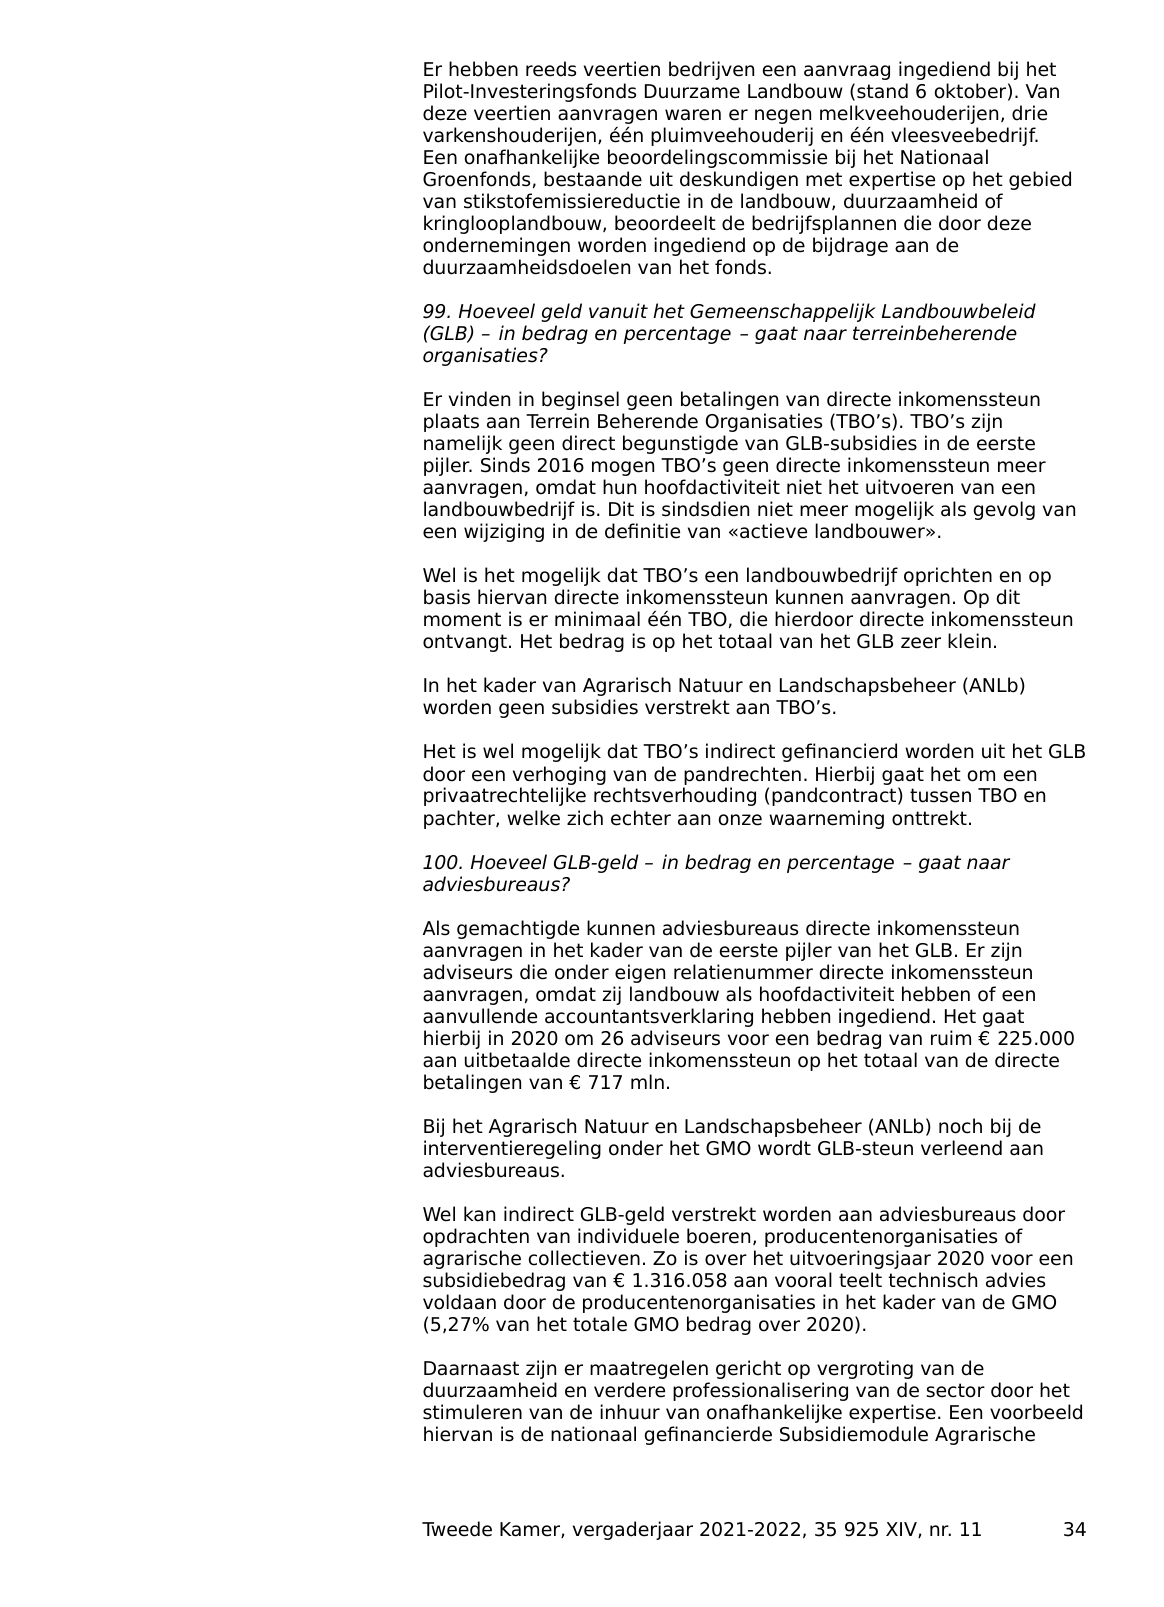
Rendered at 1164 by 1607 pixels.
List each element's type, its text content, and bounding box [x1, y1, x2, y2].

text Er hebben reeds veertien bedrijven een aanvraag ingediend bij het Pilot-Investeringsfonds Duurzame Landbouw (stand 6 oktober). Van deze veertien aanvragen waren er negen melkveehouderijen, drie varkenshouderijen, één pluimveehouderij en één vleesveebedrijf. [422, 59, 1087, 147]
text Er vinden in beginsel geen betalingen van directe inkomenssteun plaats aan Terrein Beherende Organisaties (TBO’s). TBO’s zijn namelijk geen direct begunstigde van GLB-subsidies in de eerste pijler. Sinds 2016 mogen TBO’s geen directe inkomenssteun meer aanvragen, omdat hun hoofdactiviteit niet het uitvoeren van een landbouwbedrijf is. Dit is sindsdien niet meer mogelijk als gevolg van een wijziging in de definitie van «actieve landbouwer». [422, 389, 1087, 543]
text 99. Hoeveel geld vanuit het Gemeenschappelijk Landbouwbeleid (GLB) – in bedrag en percentage – gaat naar terreinbeherende organisaties? [422, 301, 1087, 367]
text Het is wel mogelijk dat TBO’s indirect gefinancierd worden uit het GLB door een verhoging van de pandrechten. Hierbij gaat het om een privaatrechtelijke rechtsverhouding (pandcontract) tussen TBO en pachter, welke zich echter aan onze waarneming onttrekt. [422, 741, 1087, 829]
text In het kader van Agrarisch Natuur en Landschapsbeheer (ANLb) worden geen subsidies verstrekt aan TBO’s. [422, 675, 1087, 719]
text Wel kan indirect GLB-geld verstrekt worden aan adviesbureaus door opdrachten van individuele boeren, producentenorganisaties of agrarische collectieven. Zo is over het uitvoeringsjaar 2020 voor een subsidiebedrag van € 1.316.058 aan vooral teelt technisch advies voldaan door de producentenorganisaties in het kader van de GMO (5,27% van het totale GMO bedrag over 2020). [422, 1204, 1087, 1336]
text Bij het Agrarisch Natuur en Landschapsbeheer (ANLb) noch bij de interventieregeling onder het GMO wordt GLB-steun verleend aan adviesbureaus. [422, 1116, 1087, 1182]
text Wel is het mogelijk dat TBO’s een landbouwbedrijf oprichten en op basis hiervan directe inkomenssteun kunnen aanvragen. Op dit moment is er minimaal één TBO, die hierdoor directe inkomenssteun ontvangt. Het bedrag is op het totaal van het GLB zeer klein. [422, 565, 1087, 653]
text Als gemachtigde kunnen adviesbureaus directe inkomenssteun aanvragen in het kader van de eerste pijler van het GLB. Er zijn adviseurs die onder eigen relatienummer directe inkomenssteun aanvragen, omdat zij landbouw als hoofdactiviteit hebben of een aanvullende accountantsverklaring hebben ingediend. Het gaat hierbij in 2020 om 26 adviseurs voor een bedrag van ruim € 225.000 aan uitbetaalde directe inkomenssteun op het totaal van de directe betalingen van € 717 mln. [422, 918, 1087, 1093]
text Een onafhankelijke beoordelingscommissie bij het Nationaal Groenfonds, bestaande uit deskundigen met expertise op het gebied van stikstofemissiereductie in de landbouw, duurzaamheid of kringlooplandbouw, beoordeelt de bedrijfsplannen die door deze ondernemingen worden ingediend op de bijdrage aan de duurzaamheidsdoelen van het fonds. [422, 147, 1087, 279]
text 100. Hoeveel GLB-geld – in bedrag en percentage – gaat naar adviesbureaus? [422, 852, 1087, 896]
text Daarnaast zijn er maatregelen gericht op vergroting van de duurzaamheid en verdere professionalisering van de sector door het stimuleren van de inhuur van onafhankelijke expertise. Een voorbeeld hiervan is de nationaal gefinancierde Subsidiemodule Agrarische [422, 1358, 1087, 1446]
